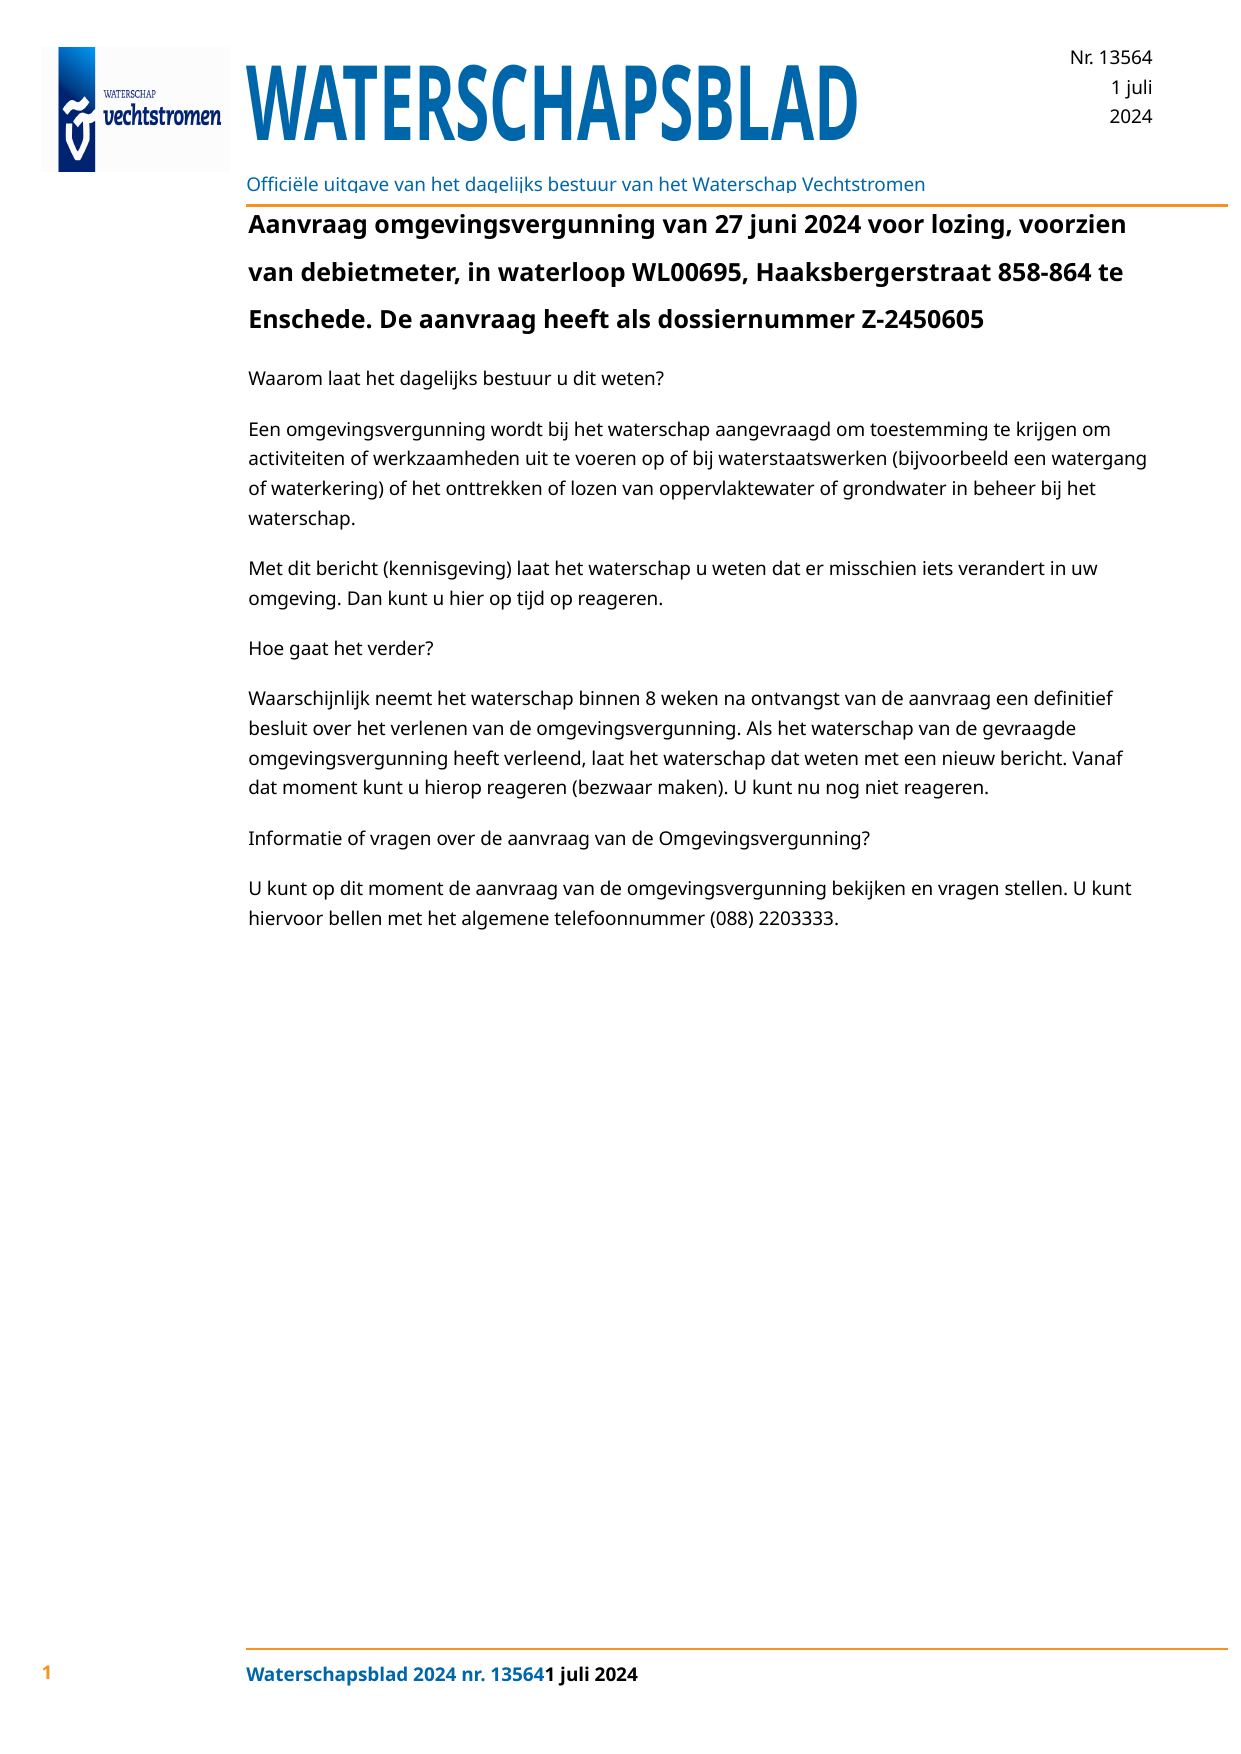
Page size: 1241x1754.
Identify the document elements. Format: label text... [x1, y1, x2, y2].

picture [41, 47, 231, 172]
text Met dit bericht (kennisgeving) laat het waterschap u weten dat er misschien iets verandert in uw omgeving. Dan kunt u hier op tijd op reageren. [248, 555, 1152, 610]
text U kunt op dit moment de aanvraag van de omgevingsvergunning bekijken en vragen stellen. U kunt hiervoor bellen met het algemene telefoonnummer (088) 2203333. [248, 875, 1152, 930]
text Een omgevingsvergunning wordt bij het waterschap aangevraagd om toestemming te krijgen om activiteiten of werkzaamheden uit te voeren op of bij waterstaatswerken (bijvoorbeeld een watergang of waterkering) of het onttrekken of lozen van oppervlaktewater of grondwater in beheer bij het waterschap. [248, 416, 1152, 530]
text Waarom laat het dagelijks bestuur u dit weten? [248, 366, 1152, 391]
text Aanvraag omgevingsvergunning van 27 juni 2024 voor lozing, voorzien van debietmeter, in waterloop WL00695, Haaksbergerstraat 858-864 te Enschede. De aanvraag heeft als dossiernummer Z-2450605 [248, 207, 1152, 336]
text Hoe gaat het verder? [248, 635, 1152, 661]
text Waarschijnlijk neemt het waterschap binnen 8 weken na ontvangst van de aanvraag een definitief besluit over het verlenen van de omgevingsvergunning. Als het waterschap van de gevraagde omgevingsvergunning heeft verleend, laat het waterschap dat weten met een nieuw bericht. Vanaf dat moment kunt u hierop reageren (bezwaar maken). U kunt nu nog niet reageren. [248, 686, 1152, 800]
text Informatie of vragen over de aanvraag van de Omgevingsvergunning? [248, 825, 1152, 850]
